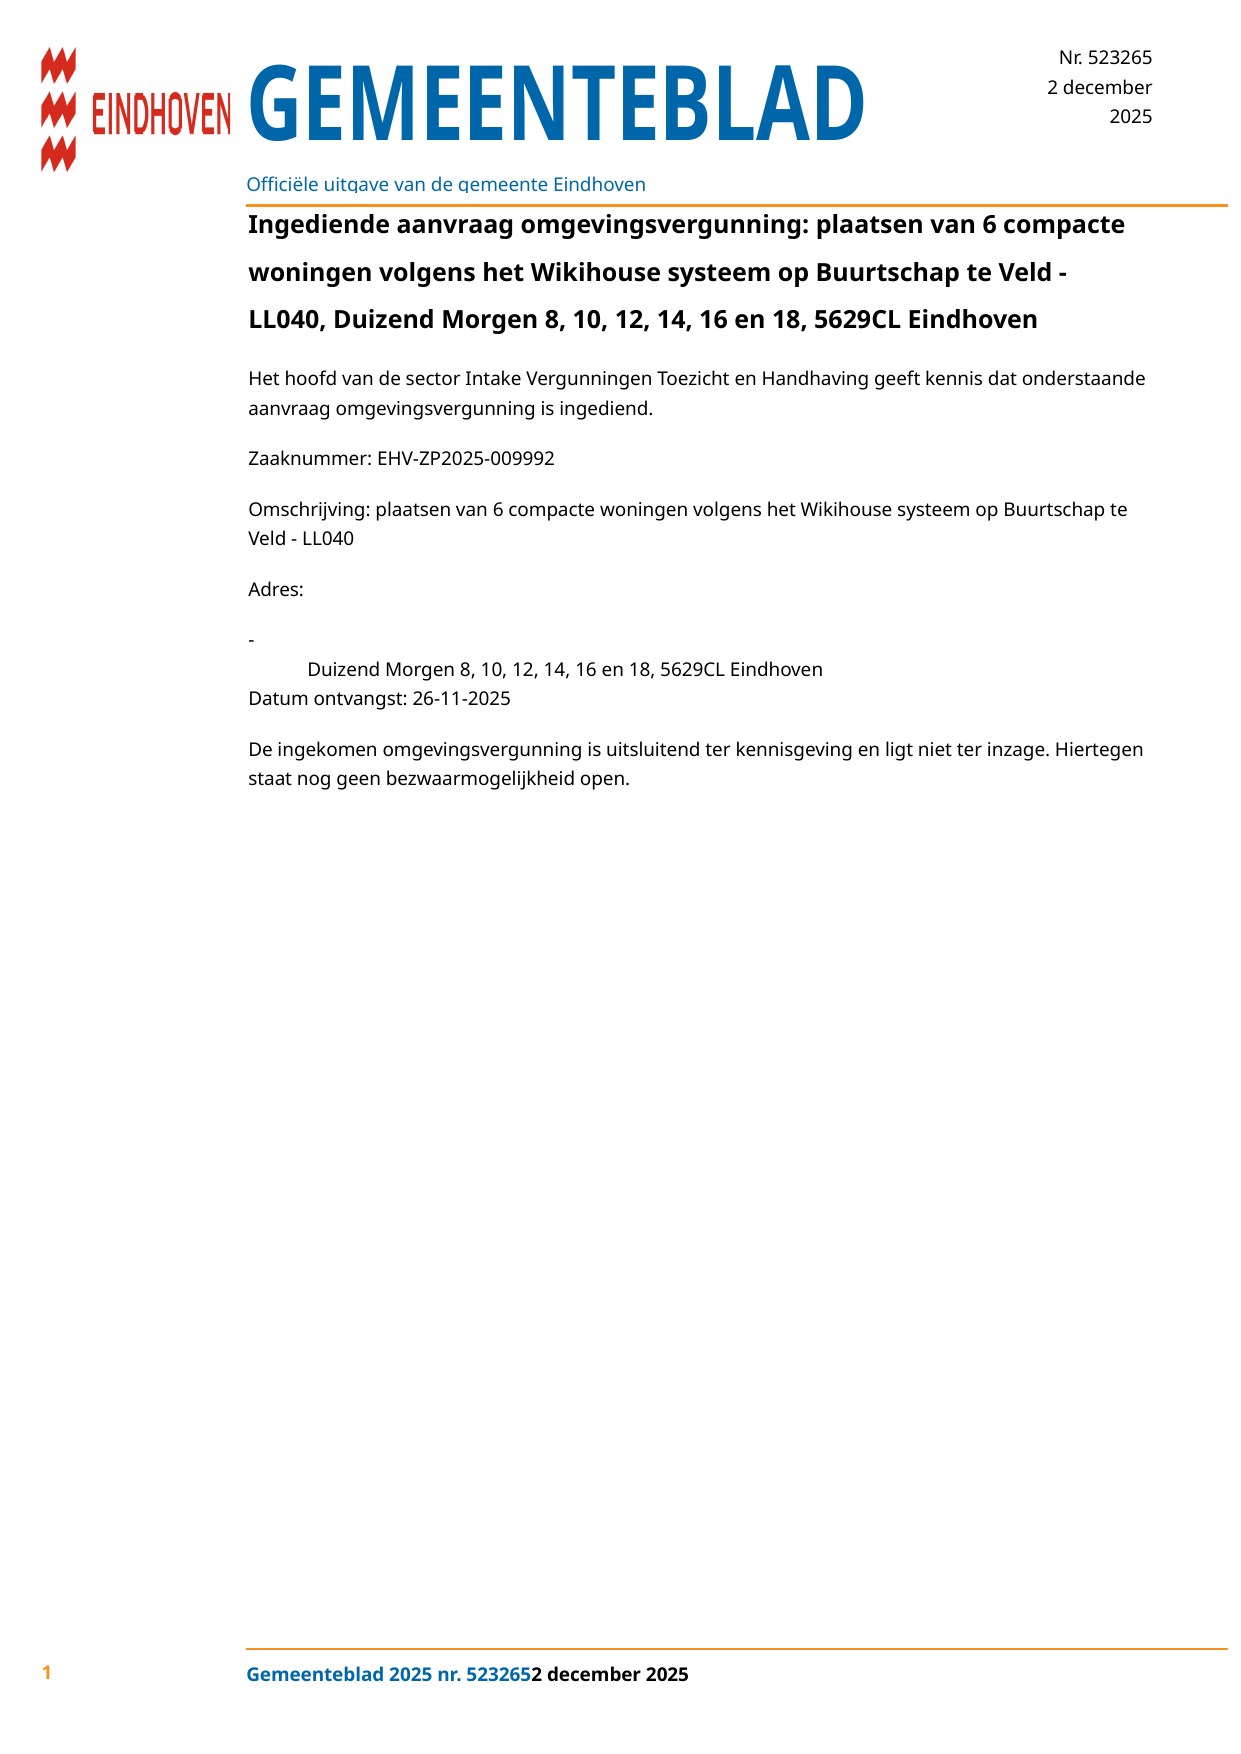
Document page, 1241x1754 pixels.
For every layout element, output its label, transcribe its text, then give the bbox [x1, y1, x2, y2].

text Zaaknummer: EHV-ZP2025-009992 [248, 446, 1152, 471]
picture [41, 47, 231, 172]
text Datum ontvangst: 26-11-2025 [248, 686, 1152, 711]
text Omschrijving: plaatsen van 6 compacte woningen volgens het Wikihouse systeem op Buurtschap te Veld - LL040 [248, 496, 1152, 551]
text De ingekomen omgevingsvergunning is uitsluitend ter kennisgeving en ligt niet ter inzage. Hiertegen staat nog geen bezwaarmogelijkheid open. [248, 736, 1152, 791]
text Adres: [248, 576, 1152, 602]
text Het hoofd van de sector Intake Vergunningen Toezicht en Handhaving geeft kennis dat onderstaande aanvraag omgevingsvergunning is ingediend. [248, 366, 1152, 421]
text Ingediende aanvraag omgevingsvergunning: plaatsen van 6 compacte woningen volgens het Wikihouse systeem op Buurtschap te Veld - LL040, Duizend Morgen 8, 10, 12, 14, 16 en 18, 5629CL Eindhoven [248, 207, 1152, 336]
list Duizend Morgen 8, 10, 12, 14, 16 en 18, 5629CL Eindhoven [248, 656, 1152, 682]
